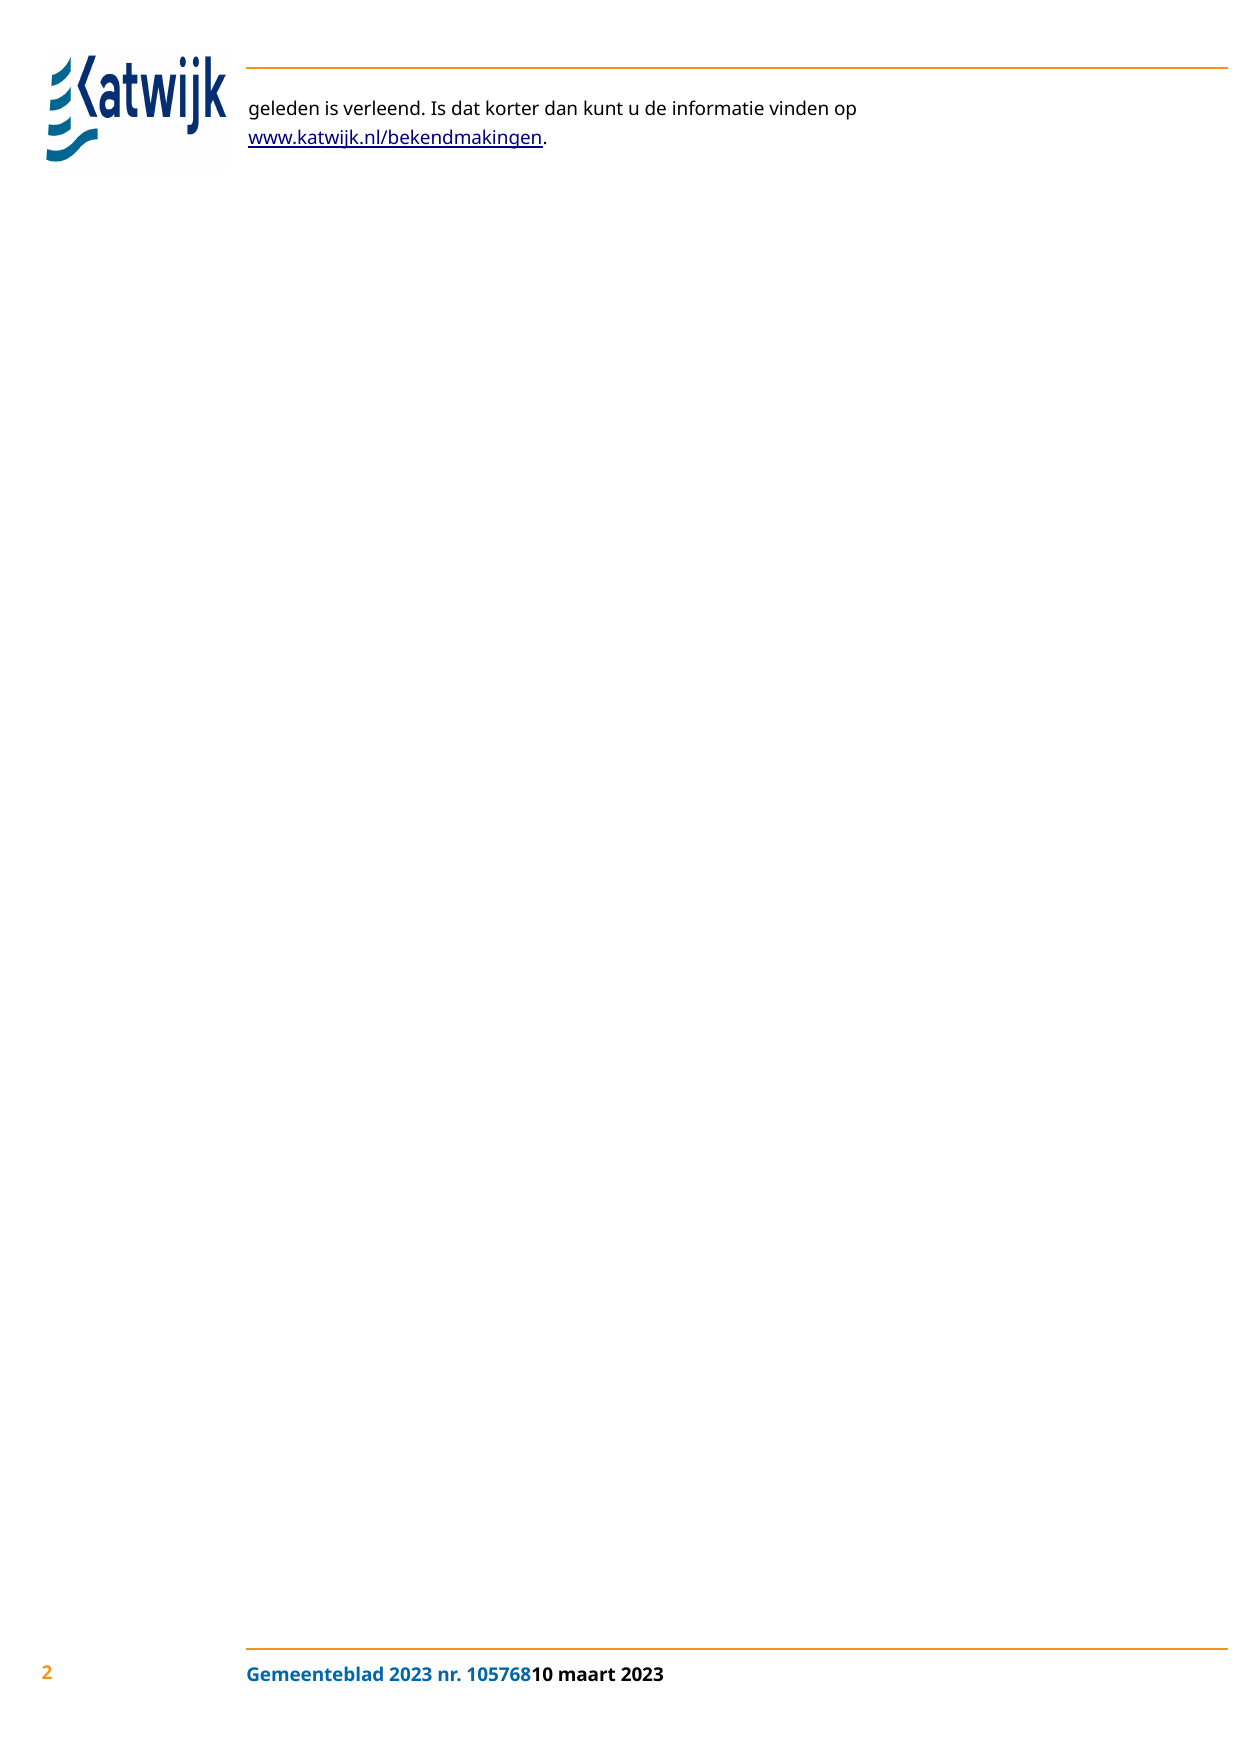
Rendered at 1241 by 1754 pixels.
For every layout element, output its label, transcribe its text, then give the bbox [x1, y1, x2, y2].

text geleden is verleend. Is dat korter dan kunt u de informatie vinden op www.katwijk.nl/bekendmakingen. [248, 95, 1152, 150]
picture [41, 47, 231, 172]
